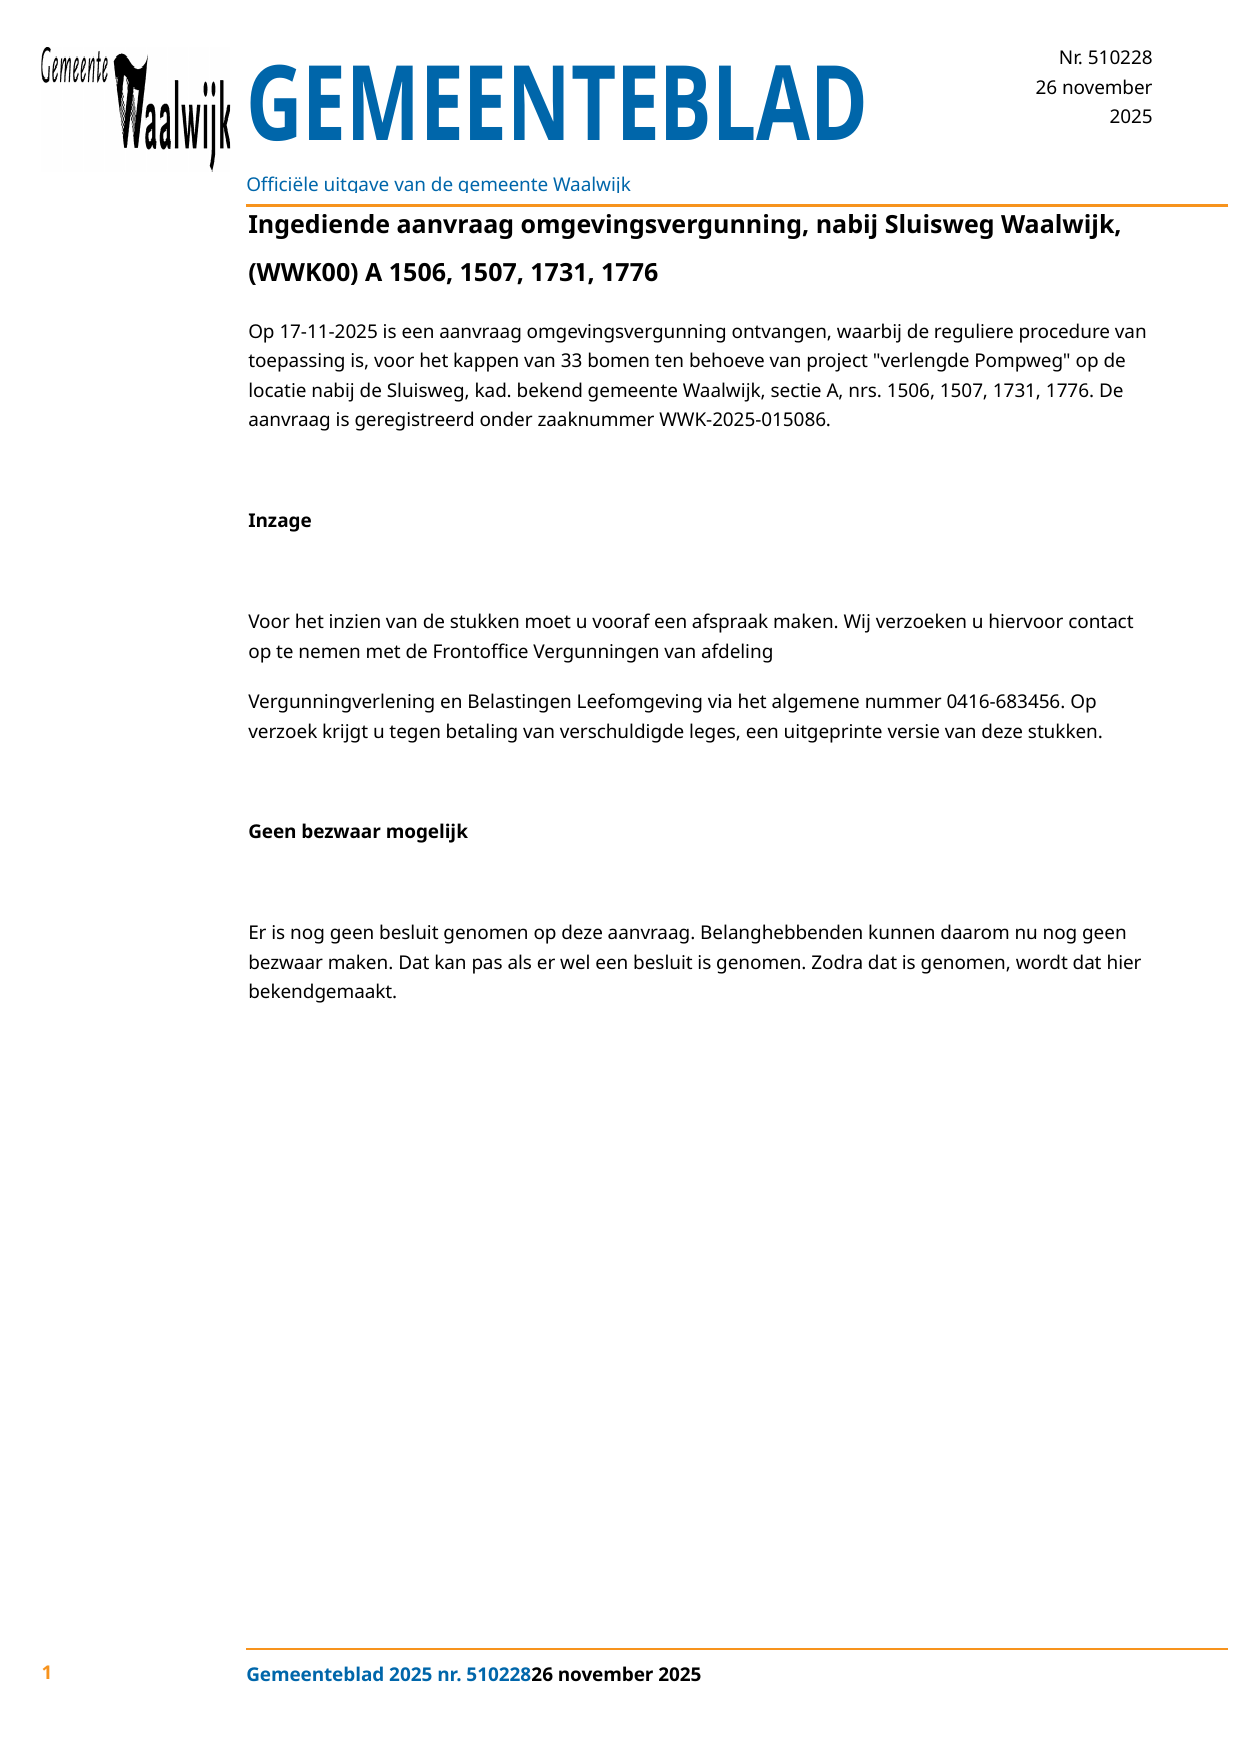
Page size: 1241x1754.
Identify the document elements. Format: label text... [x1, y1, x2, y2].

text Voor het inzien van de stukken moet u vooraf een afspraak maken. Wij verzoeken u hiervoor contact op te nemen met de Frontoffice Vergunningen van afdeling [248, 608, 1152, 664]
text Ingediende aanvraag omgevingsvergunning, nabij Sluisweg Waalwijk, (WWK00) A 1506, 1507, 1731, 1776 [248, 207, 1152, 288]
text Op 17-11-2025 is een aanvraag omgevingsvergunning ontvangen, waarbij de reguliere procedure van toepassing is, voor het kappen van 33 bomen ten behoeve van project "verlengde Pompweg" op de locatie nabij de Sluisweg, kad. bekend gemeente Waalwijk, sectie A, nrs. 1506, 1507, 1731, 1776. De aanvraag is geregistreerd onder zaaknummer WWK-2025-015086. [248, 318, 1152, 432]
text Vergunningverlening en Belastingen Leefomgeving via het algemene nummer 0416-683456. Op verzoek krijgt u tegen betaling van verschuldigde leges, een uitgeprinte versie van deze stukken. [248, 688, 1152, 744]
text Inzage [248, 507, 1152, 533]
text Geen bezwaar mogelijk [248, 819, 1152, 844]
text Er is nog geen besluit genomen op deze aanvraag. Belanghebbenden kunnen daarom nu nog geen bezwaar maken. Dat kan pas als er wel een besluit is genomen. Zodra dat is genomen, wordt dat hier bekendgemaakt. [248, 919, 1152, 1004]
picture [41, 47, 231, 172]
